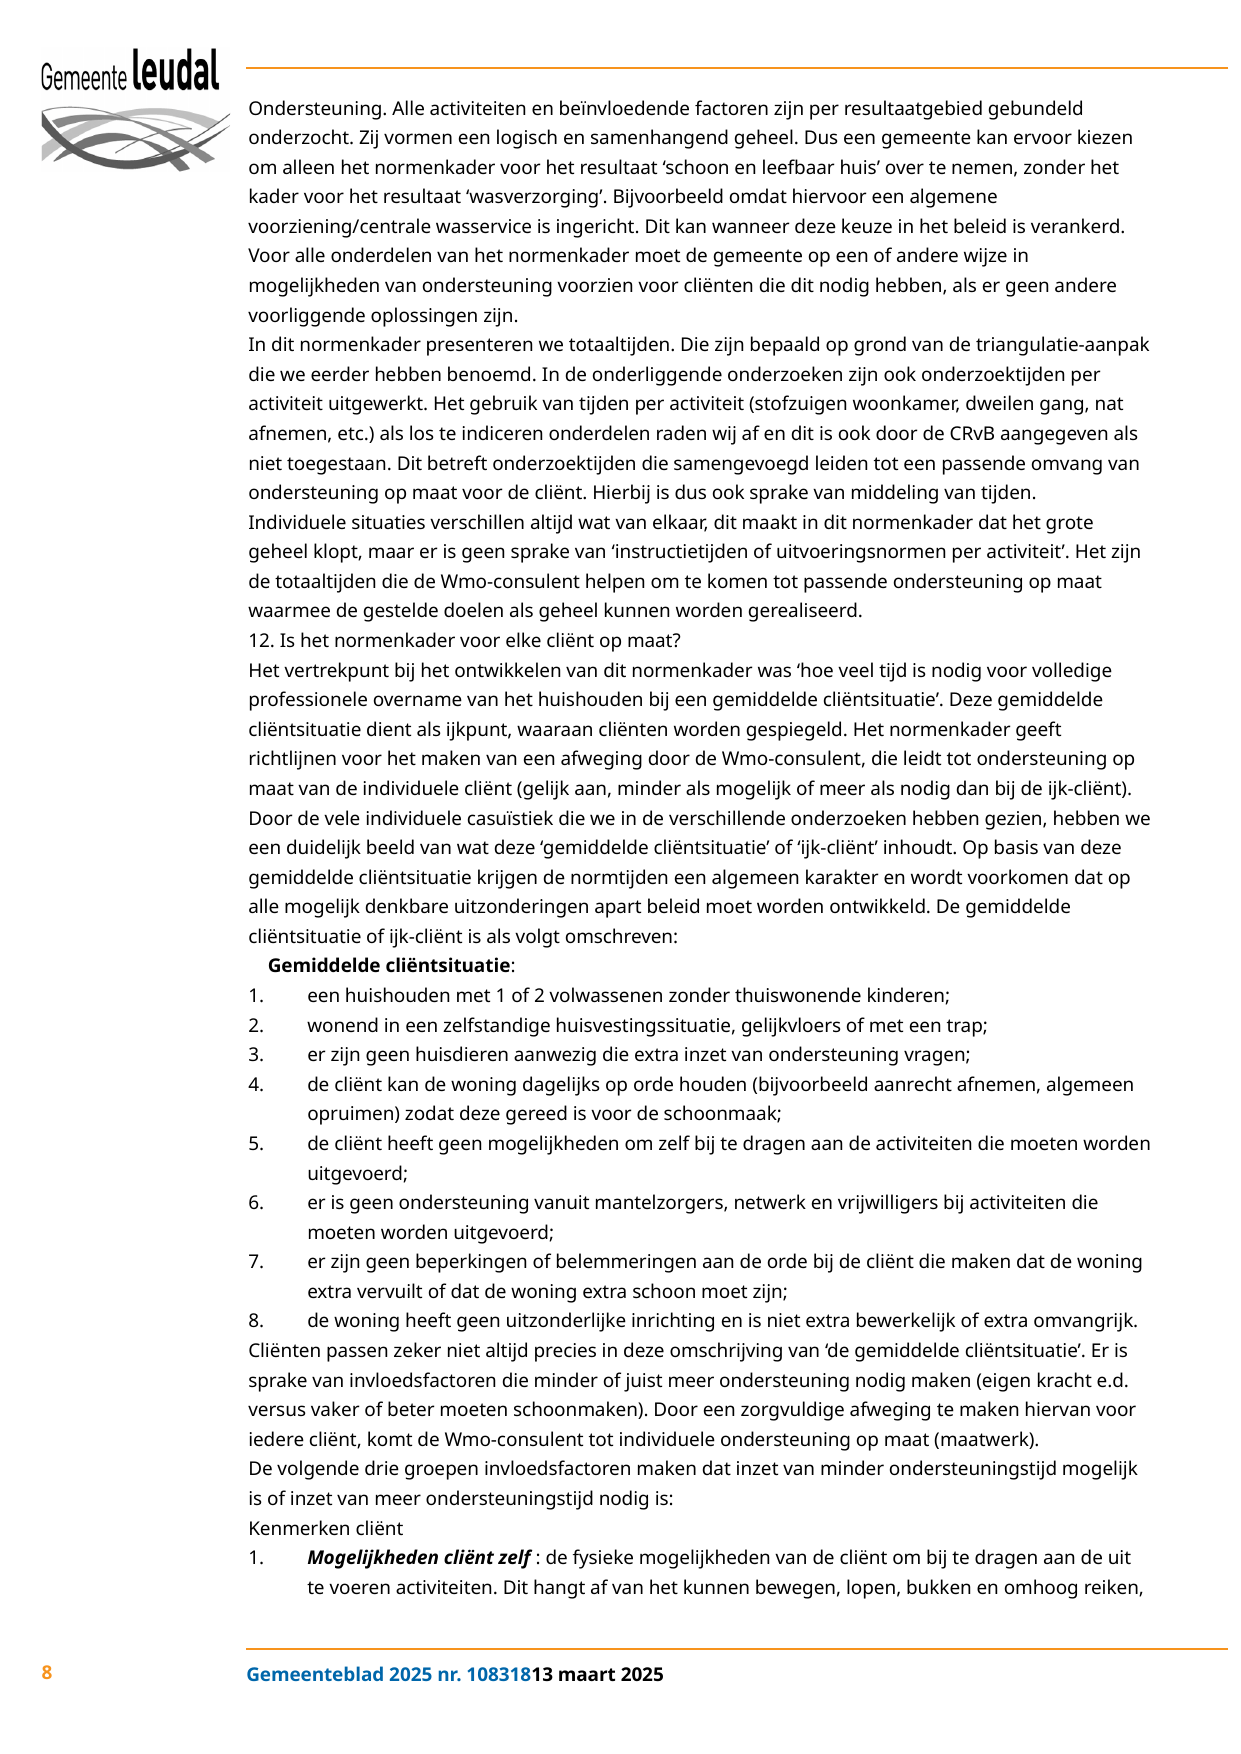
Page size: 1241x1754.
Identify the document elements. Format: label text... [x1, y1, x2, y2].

text Cliënten passen zeker niet altijd precies in deze omschrijving van ‘de gemiddelde cliëntsituatie’. Er is sprake van invloeds­factoren die minder of juist meer ondersteuning nodig maken (eigen kracht e.d. versus vaker of beter moeten schoon­maken). Door een zorgvuldige afweging te maken hiervan voor iedere cliënt, komt de Wmo-consulent tot individuele ondersteuning op maat (maatwerk). [248, 1337, 1152, 1452]
text Individuele situaties verschillen altijd wat van elkaar, dit maakt in dit normenkader dat het grote geheel klopt, maar er is geen sprake van ‘instructietijden of uitvoeringsnormen per activiteit’. Het zijn de totaaltijden die de Wmo-consulent helpen om te komen tot passende ondersteuning op maat waarmee de gestelde doelen als geheel kunnen worden gerealiseerd. [248, 509, 1152, 623]
text Gemiddelde cliëntsituatie: [248, 953, 1152, 978]
text Ondersteuning. Alle activiteiten en beïnvloedende factoren zijn per resultaatgebied gebundeld onderzocht. Zij vormen een logisch en samenhangend geheel. Dus een gemeente kan ervoor kiezen om alleen het normenkader voor het resultaat ‘schoon en leefbaar huis’ over te nemen, zonder het kader voor het resultaat ‘wasverzorging’. Bijvoorbeeld omdat hiervoor een algemene voorziening/centrale wasservice is ingericht. Dit kan wanneer deze keuze in het beleid is verankerd. Voor alle onderdelen van het normenkader moet de gemeente op een of andere wijze in mogelijkheden van ondersteuning voorzien voor cliënten die dit nodig hebben, als er geen andere voorliggende oplossingen zijn. [248, 95, 1152, 328]
list wonend in een zelfstandige huisvestingssituatie, gelijkvloers of met een trap; [248, 1012, 1152, 1038]
list een huishouden met 1 of 2 volwassenen zonder thuiswonende kinderen; [248, 982, 1152, 1008]
text Kenmerken cliënt [248, 1515, 1152, 1541]
text De volgende drie groepen invloedsfactoren maken dat inzet van minder ondersteuningstijd mogelijk is of inzet van meer ondersteuningstijd nodig is: [248, 1456, 1152, 1511]
list er zijn geen beperkingen of belemmeringen aan de orde bij de cliënt die maken dat de woning extra vervuilt of dat de woning extra schoon moet zijn; [248, 1248, 1152, 1304]
list de cliënt heeft geen mogelijkheden om zelf bij te dragen aan de activiteiten die moeten worden uitgevoerd; [248, 1130, 1152, 1186]
picture [41, 47, 231, 172]
text In dit normenkader presenteren we totaaltijden. Die zijn bepaald op grond van de triangulatie-aanpak die we eerder hebben benoemd. In de onderliggende onderzoeken zijn ook onderzoektijden per activiteit uitgewerkt. Het gebruik van tijden per activiteit (stofzuigen woonkamer, dweilen gang, nat afnemen, etc.) als los te indiceren onderdelen raden wij af en dit is ook door de CRvB aangegeven als niet toegestaan. Dit betreft onderzoektijden die samengevoegd leiden tot een passende omvang van ondersteuning op maat voor de cliënt. Hierbij is dus ook sprake van middeling van tijden. [248, 331, 1152, 505]
list er zijn geen huisdieren aanwezig die extra inzet van ondersteuning vragen; [248, 1041, 1152, 1067]
text Door de vele individuele casuïstiek die we in de verschillende onderzoeken hebben gezien, hebben we een duidelijk beeld van wat deze ‘gemiddelde cliëntsituatie’ of ‘ijk-cliënt’ inhoudt. Op basis van deze gemiddelde cliëntsituatie krijgen de normtijden een algemeen karakter en wordt voorkomen dat op alle mogelijk denkbare uitzonderingen apart beleid moet worden ontwikkeld. De gemiddelde cliëntsituatie of ijk-cliënt is als volgt omschreven: [248, 805, 1152, 949]
list Mogelijkheden cliënt zelf : de fysieke mogelijkheden van de cliënt om bij te dragen aan de uit te voeren activiteiten. Dit hangt af van het kunnen bewegen, lopen, bukken en omhoog reiken, [248, 1544, 1152, 1600]
text Het vertrekpunt bij het ontwikkelen van dit normenkader was ‘hoe veel tijd is nodig voor volledige professionele overname van het huishouden bij een gemiddelde cliëntsituatie’. Deze gemiddelde cliëntsituatie dient als ijkpunt, waaraan cliënten worden gespiegeld. Het normenkader geeft richtlijnen voor het maken van een afweging door de Wmo-consulent, die leidt tot ondersteuning op maat van de individuele cliënt (gelijk aan, minder als mogelijk of meer als nodig dan bij de ijk-cliënt). [248, 657, 1152, 801]
list de cliënt kan de woning dagelijks op orde houden (bijvoorbeeld aanrecht afnemen, algemeen opruimen) zodat deze gereed is voor de schoonmaak; [248, 1071, 1152, 1126]
text 12. Is het normenkader voor elke cliënt op maat? [248, 627, 1152, 653]
list er is geen ondersteuning vanuit mantelzorgers, netwerk en vrijwilligers bij activiteiten die moeten worden uitgevoerd; [248, 1189, 1152, 1245]
list de woning heeft geen uitzonderlijke inrichting en is niet extra bewerkelijk of extra omvangrijk. [248, 1308, 1152, 1333]
